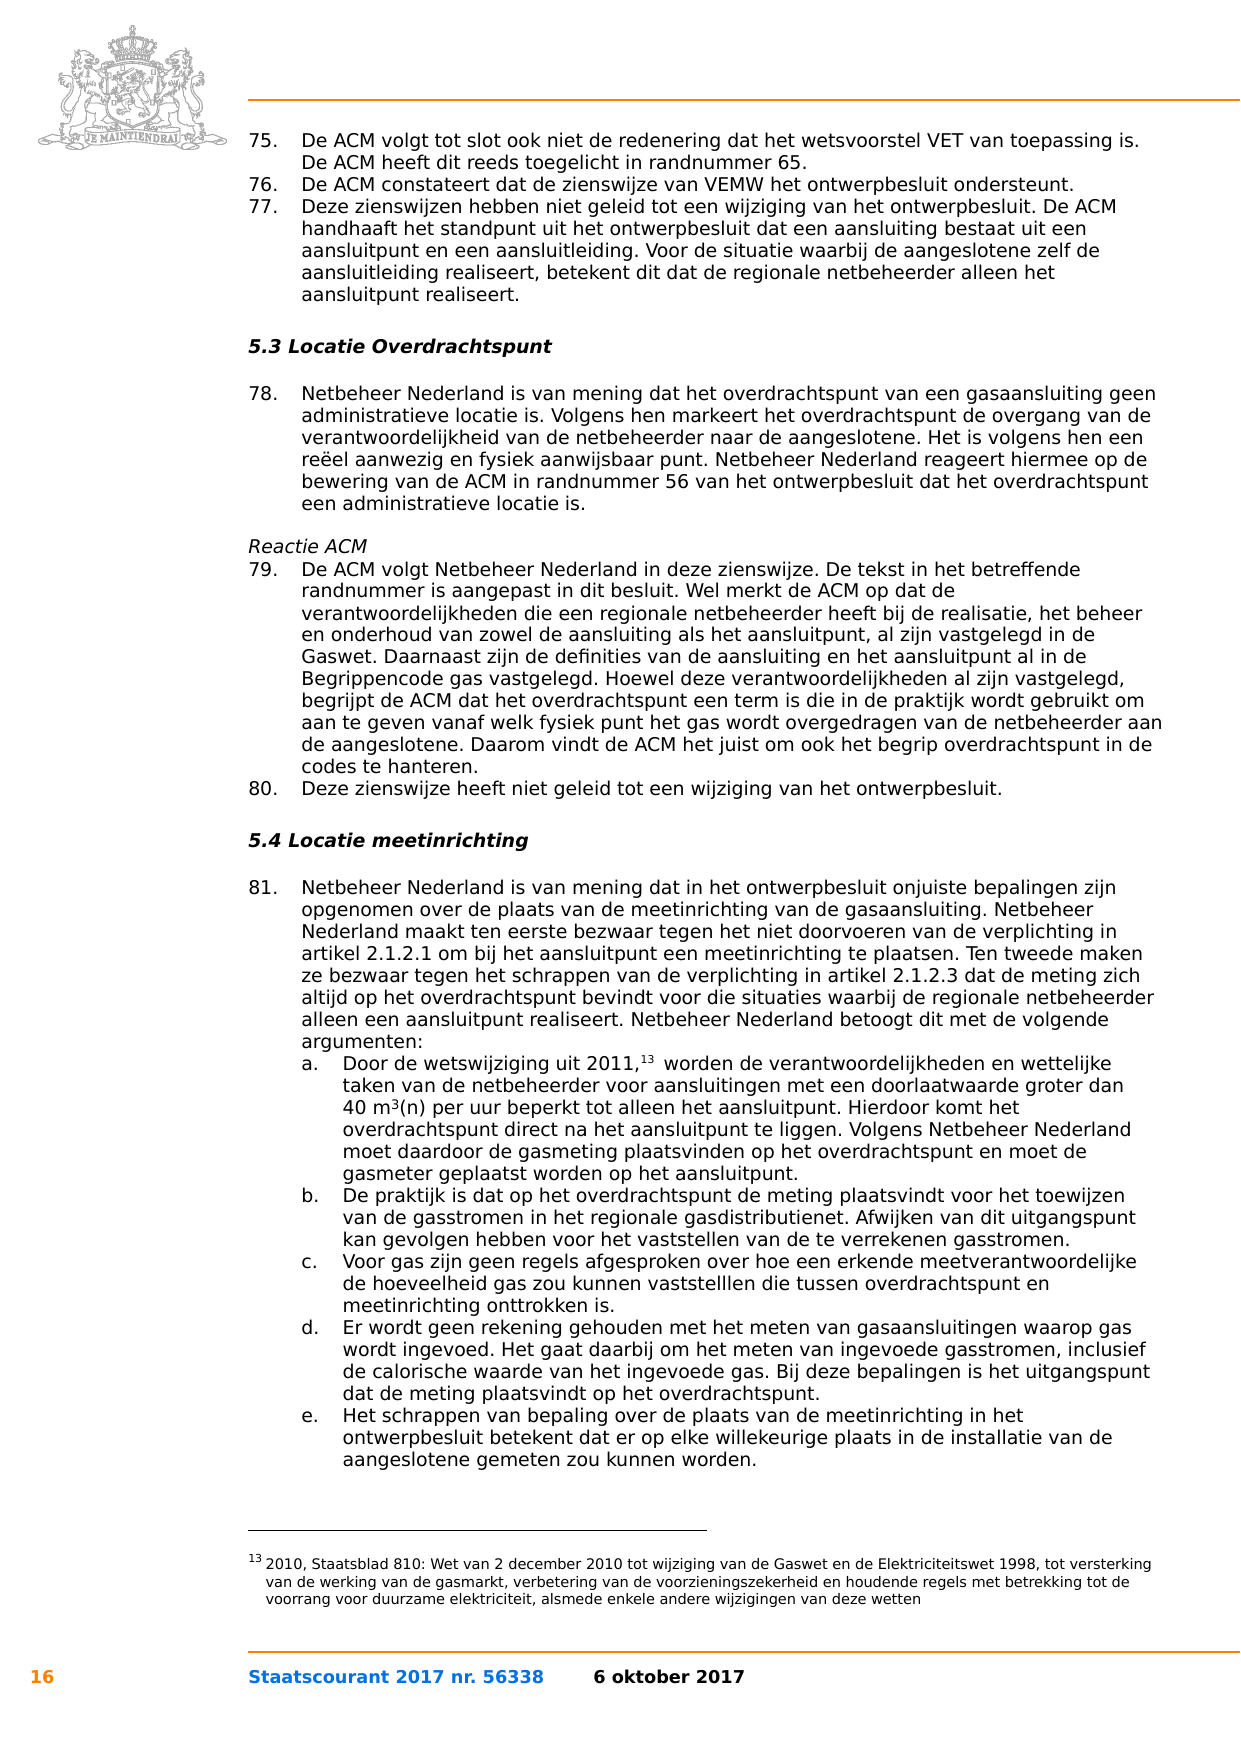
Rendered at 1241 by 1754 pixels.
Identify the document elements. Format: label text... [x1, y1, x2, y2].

text 79. De ACM volgt Netbeheer Nederland in deze zienswijze. De tekst in het betreffende randnummer is aangepast in dit besluit. Wel merkt de ACM op dat de verantwoordelijkheden die een regionale netbeheerder heeft bij de realisatie, het beheer en onderhoud van zowel de aansluiting als het aansluitpunt, al zijn vastgelegd in de Gaswet. Daarnaast zijn de definities van de aansluiting en het aansluitpunt al in de Begrippencode gas vastgelegd. Hoewel deze verantwoordelijkheden al zijn vastgelegd, begrijpt de ACM dat het overdrachtspunt een term is die in de praktijk wordt gebruikt om aan te geven vanaf welk fysiek punt het gas wordt overgedragen van de netbeheerder aan de aangeslotene. Daarom vindt de ACM het juist om ook het begrip overdrachtspunt in de codes te hanteren. [248, 558, 1163, 778]
subtitle 5.4 Locatie meetinrichting [248, 830, 1163, 852]
text c. Voor gas zijn geen regels afgesproken over hoe een erkende meetverantwoordelĳke de hoeveelheid gas zou kunnen vaststelllen die tussen overdrachtspunt en meetinrichting onttrokken is. [301, 1251, 1163, 1317]
subtitle Reactie ACM [248, 536, 1163, 558]
text 80. Deze zienswijze heeft niet geleid tot een wijziging van het ontwerpbesluit. [248, 778, 1163, 800]
text d. Er wordt geen rekening gehouden met het meten van gasaansluitingen waarop gas wordt ingevoed. Het gaat daarbij om het meten van ingevoede gasstromen, inclusief de calorische waarde van het ingevoede gas. Bij deze bepalingen is het uitgangspunt dat de meting plaatsvindt op het overdrachtspunt. [301, 1317, 1163, 1405]
text a. Door de wetswijziging uit 2011, worden de verantwoordelijkheden en wettelijke taken van de netbeheerder voor aansluitingen met een doorlaatwaarde groter dan 40 m3(n) per uur beperkt tot alleen het aansluitpunt. Hierdoor komt het overdrachtspunt direct na het aansluitpunt te liggen. Volgens Netbeheer Nederland moet daardoor de gasmeting plaatsvinden op het overdrachtspunt en moet de gasmeter geplaatst worden op het aansluitpunt. [301, 1053, 1163, 1185]
subtitle 5.3 Locatie Overdrachtspunt [248, 336, 1163, 358]
picture [38, 25, 227, 150]
text 2010, Staatsblad 810: Wet van 2 december 2010 tot wijziging van de Gaswet en de Elektriciteitswet 1998, tot versterking van de werking van de gasmarkt, verbetering van de voorzieningszekerheid en houdende regels met betrekking tot de voorrang voor duurzame elektriciteit, alsmede enkele andere wijzigingen van deze wetten [248, 1552, 1163, 1608]
text e. Het schrappen van bepaling over de plaats van de meetinrichting in het ontwerpbesluit betekent dat er op elke willekeurige plaats in de installatie van de aangeslotene gemeten zou kunnen worden. [301, 1405, 1163, 1471]
text 78. Netbeheer Nederland is van mening dat het overdrachtspunt van een gasaansluiting geen administratieve locatie is. Volgens hen markeert het overdrachtspunt de overgang van de verantwoordelijkheid van de netbeheerder naar de aangeslotene. Het is volgens hen een reëel aanwezig en fysiek aanwijsbaar punt. Netbeheer Nederland reageert hiermee op de bewering van de ACM in randnummer 56 van het ontwerpbesluit dat het overdrachtspunt een administratieve locatie is. [248, 383, 1163, 514]
text 77. Deze zienswijzen hebben niet geleid tot een wijziging van het ontwerpbesluit. De ACM handhaaft het standpunt uit het ontwerpbesluit dat een aansluiting bestaat uit een aansluitpunt en een aansluitleiding. Voor de situatie waarbij de aangeslotene zelf de aansluitleiding realiseert, betekent dit dat de regionale netbeheerder alleen het aansluitpunt realiseert. [248, 196, 1163, 306]
text 81. Netbeheer Nederland is van mening dat in het ontwerpbesluit onjuiste bepalingen zijn opgenomen over de plaats van de meetinrichting van de gasaansluiting. Netbeheer Nederland maakt ten eerste bezwaar tegen het niet doorvoeren van de verplichting in artikel 2.1.2.1 om bij het aansluitpunt een meetinrichting te plaatsen. Ten tweede maken ze bezwaar tegen het schrappen van de verplichting in artikel 2.1.2.3 dat de meting zich altijd op het overdrachtspunt bevindt voor die situaties waarbij de regionale netbeheerder alleen een aansluitpunt realiseert. Netbeheer Nederland betoogt dit met de volgende argumenten: [248, 877, 1163, 1053]
text 76. De ACM constateert dat de zienswijze van VEMW het ontwerpbesluit ondersteunt. [248, 174, 1163, 196]
text b. De praktijk is dat op het overdrachtspunt de meting plaatsvindt voor het toewijzen van de gasstromen in het regionale gasdistributienet. Afwijken van dit uitgangspunt kan gevolgen hebben voor het vaststellen van de te verrekenen gasstromen. [301, 1185, 1163, 1251]
text 75. De ACM volgt tot slot ook niet de redenering dat het wetsvoorstel VET van toepassing is. De ACM heeft dit reeds toegelicht in randnummer 65. [248, 130, 1163, 174]
